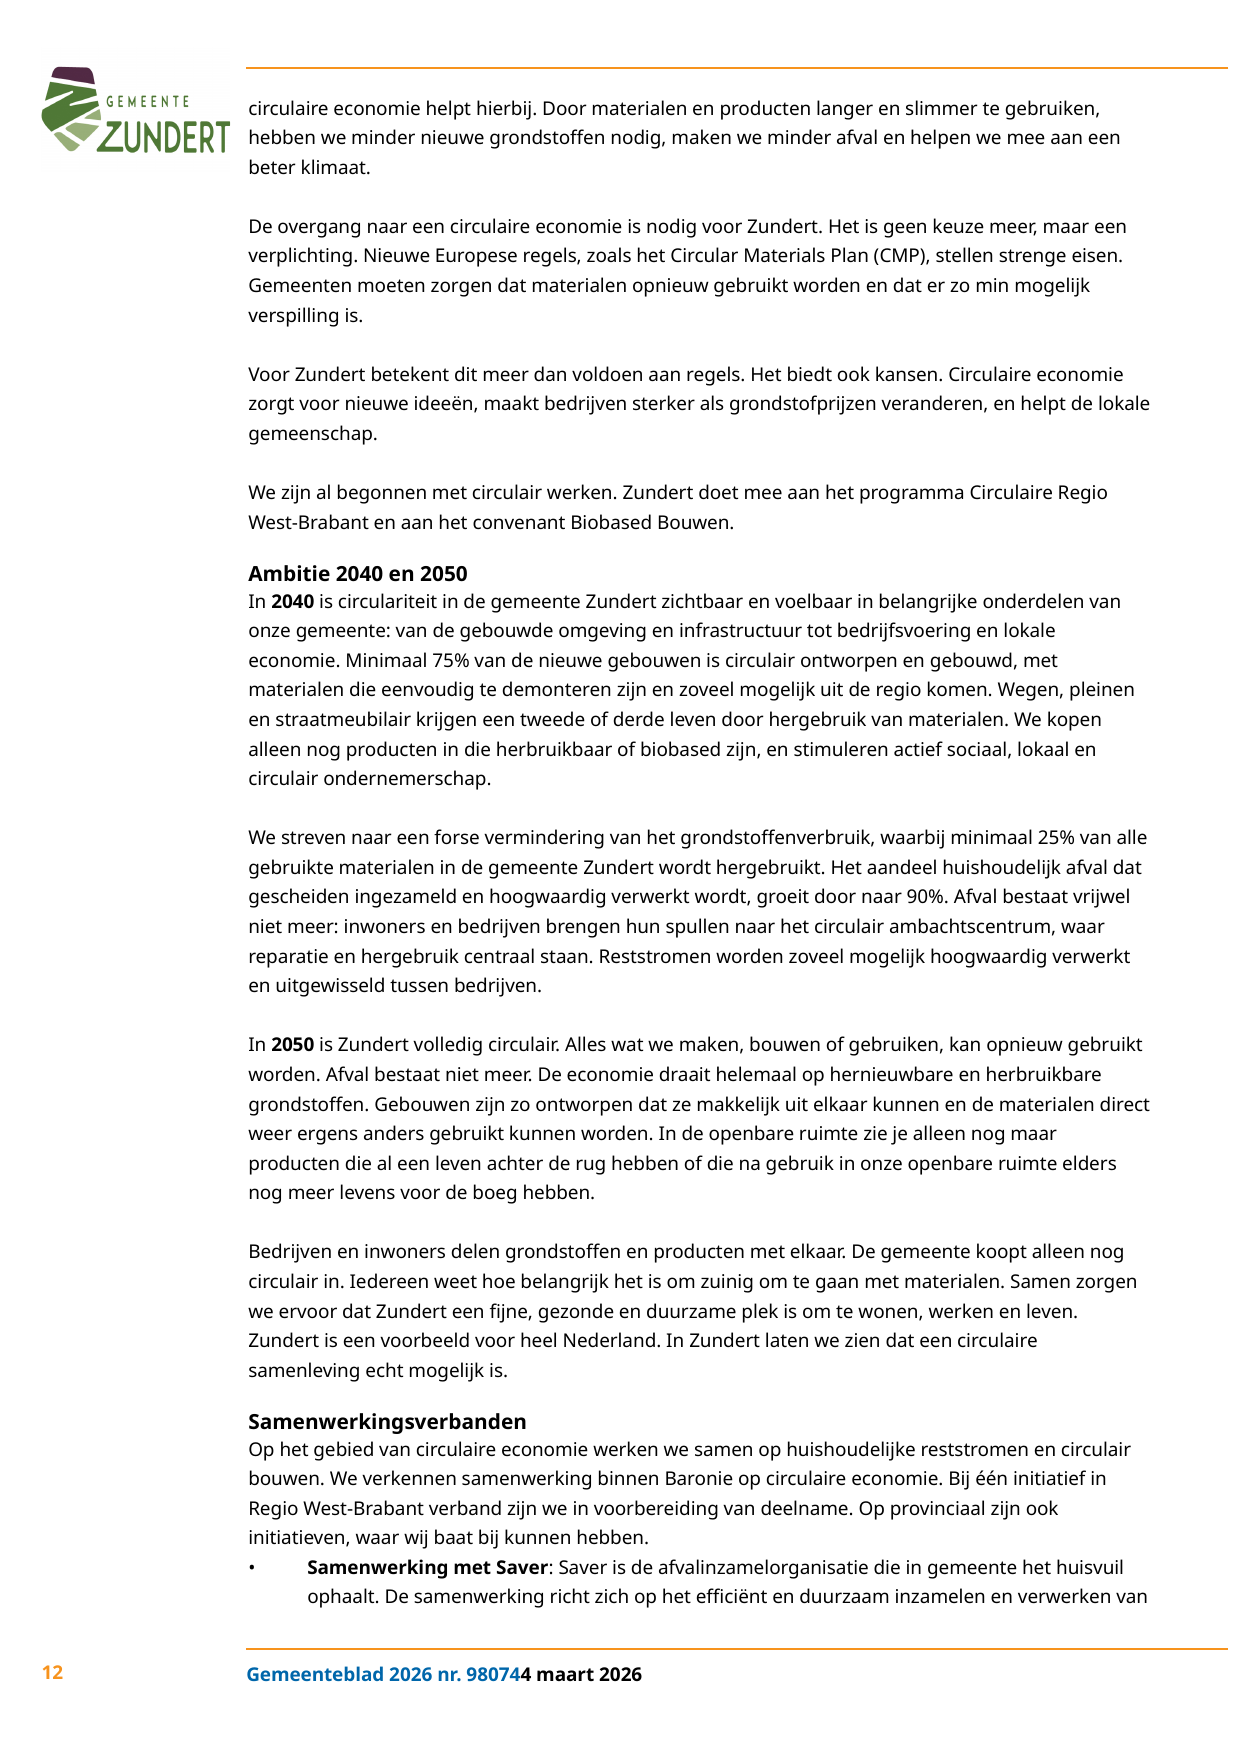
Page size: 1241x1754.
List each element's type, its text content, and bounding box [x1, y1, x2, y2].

text In 2050 is Zundert volledig circulair. Alles wat we maken, bouwen of gebruiken, kan opnieuw gebruikt worden. Afval bestaat niet meer. De economie draait helemaal op hernieuwbare en herbruikbare grondstoffen. Gebouwen zijn zo ontworpen dat ze makkelijk uit elkaar kunnen en de materialen direct weer ergens anders gebruikt kunnen worden. In de openbare ruimte zie je alleen nog maar producten die al een leven achter de rug hebben of die na gebruik in onze openbare ruimte elders nog meer levens voor de boeg hebben. [248, 1032, 1152, 1205]
picture [41, 47, 231, 172]
text Ambitie 2040 en 2050 [248, 559, 1152, 588]
text circulaire economie helpt hierbij. Door materialen en producten langer en slimmer te gebruiken, hebben we minder nieuwe grondstoffen nodig, maken we minder afval en helpen we mee aan een beter klimaat. [248, 95, 1152, 180]
text We streven naar een forse vermindering van het grondstoffenverbruik, waarbij minimaal 25% van alle gebruikte materialen in de gemeente Zundert wordt hergebruikt. Het aandeel huishoudelijk afval dat gescheiden ingezameld en hoogwaardig verwerkt wordt, groeit door naar 90%. Afval bestaat vrijwel niet meer: inwoners en bedrijven brengen hun spullen naar het circulair ambachtscentrum, waar reparatie en hergebruik centraal staan. Reststromen worden zoveel mogelijk hoogwaardig verwerkt en uitgewisseld tussen bedrijven. [248, 824, 1152, 998]
text Op het gebied van circulaire economie werken we samen op huishoudelijke reststromen en circulair bouwen. We verkennen samenwerking binnen Baronie op circulaire economie. Bij één initiatief in Regio West-Brabant verband zijn we in voorbereiding van deelname. Op provinciaal zijn ook initiatieven, waar wij baat bij kunnen hebben. [248, 1436, 1152, 1550]
text In 2040 is circulariteit in de gemeente Zundert zichtbaar en voelbaar in belangrijke onderdelen van onze gemeente: van de gebouwde omgeving en infrastructuur tot bedrijfsvoering en lokale economie. Minimaal 75% van de nieuwe gebouwen is circulair ontworpen en gebouwd, met materialen die eenvoudig te demonteren zijn en zoveel mogelijk uit de regio komen. Wegen, pleinen en straatmeubilair krijgen een tweede of derde leven door hergebruik van materialen. We kopen alleen nog producten in die herbruikbaar of biobased zijn, en stimuleren actief sociaal, lokaal en circulair ondernemerschap. [248, 588, 1152, 791]
text Bedrijven en inwoners delen grondstoffen en producten met elkaar. De gemeente koopt alleen nog circulair in. Iedereen weet hoe belangrijk het is om zuinig om te gaan met materialen. Samen zorgen we ervoor dat Zundert een fijne, gezonde en duurzame plek is om te wonen, werken en leven. Zundert is een voorbeeld voor heel Nederland. In Zundert laten we zien dat een circulaire samenleving echt mogelijk is. [248, 1239, 1152, 1383]
list Samenwerking met Saver: Saver is de afvalinzamelorganisatie die in gemeente het huisvuil ophaalt. De samenwerking richt zich op het efficiënt en duurzaam inzamelen en verwerken van [248, 1554, 1152, 1609]
text Voor Zundert betekent dit meer dan voldoen aan regels. Het biedt ook kansen. Circulaire economie zorgt voor nieuwe ideeën, maakt bedrijven sterker als grondstofprijzen veranderen, en helpt de lokale gemeenschap. [248, 361, 1152, 446]
text De overgang naar een circulaire economie is nodig voor Zundert. Het is geen keuze meer, maar een verplichting. Nieuwe Europese regels, zoals het Circular Materials Plan (CMP), stellen strenge eisen. Gemeenten moeten zorgen dat materialen opnieuw gebruikt worden en dat er zo min mogelijk verspilling is. [248, 213, 1152, 328]
text We zijn al begonnen met circulair werken. Zundert doet mee aan het programma Circulaire Regio West-Brabant en aan het convenant Biobased Bouwen. [248, 479, 1152, 535]
text Samenwerkingsverbanden [248, 1407, 1152, 1436]
